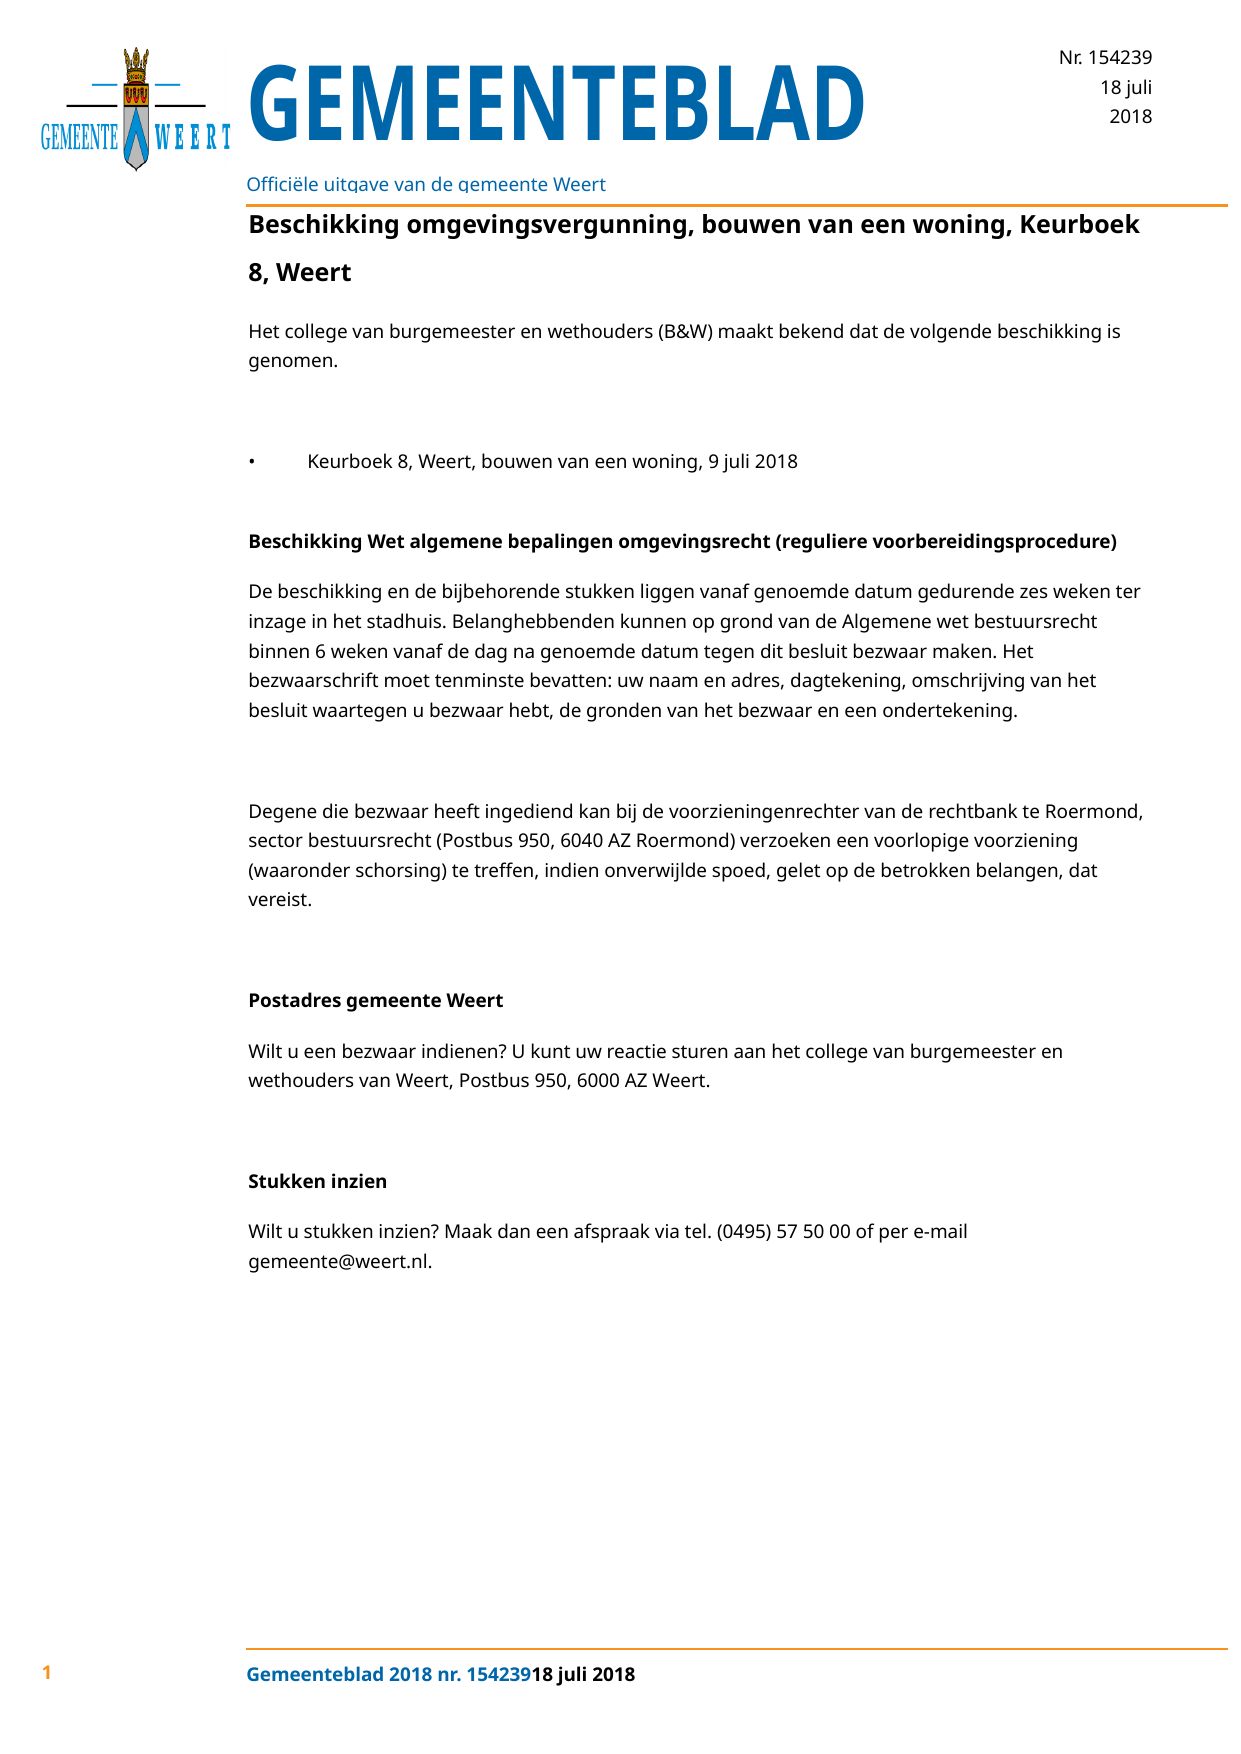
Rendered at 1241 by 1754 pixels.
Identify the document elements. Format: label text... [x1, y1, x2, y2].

picture [41, 47, 231, 172]
text Beschikking Wet algemene bepalingen omgevingsrecht (reguliere voorbereidingsprocedure) [248, 528, 1152, 554]
text Wilt u stukken inzien? Maak dan een afspraak via tel. (0495) 57 50 00 of per e-mail gemeente@weert.nl. [248, 1219, 1152, 1274]
text Wilt u een bezwaar indienen? U kunt uw reactie sturen aan het college van burgemeester en wethouders van Weert, Postbus 950, 6000 AZ Weert. [248, 1038, 1152, 1093]
text Het college van burgemeester en wethouders (B&W) maakt bekend dat de volgende beschikking is genomen. [248, 318, 1152, 373]
text Beschikking omgevingsvergunning, bouwen van een woning, Keurboek 8, Weert [248, 207, 1152, 288]
list Keurboek 8, Weert, bouwen van een woning, 9 juli 2018 [248, 448, 1152, 474]
text Stukken inzien [248, 1168, 1152, 1194]
text Degene die bezwaar heeft ingediend kan bij de voorzieningenrechter van de rechtbank te Roermond, sector bestuursrecht (Postbus 950, 6040 AZ Roermond) verzoeken een voorlopige voorziening (waaronder schorsing) te treffen, indien onverwijlde spoed, gelet op de betrokken belangen, dat vereist. [248, 798, 1152, 912]
text Postadres gemeente Weert [248, 987, 1152, 1013]
text De beschikking en de bijbehorende stukken liggen vanaf genoemde datum gedurende zes weken ter inzage in het stadhuis. Belanghebbenden kunnen op grond van de Algemene wet bestuursrecht binnen 6 weken vanaf de dag na genoemde datum tegen dit besluit bezwaar maken. Het bezwaarschrift moet tenminste bevatten: uw naam en adres, dagtekening, omschrijving van het besluit waartegen u bezwaar hebt, de gronden van het bezwaar en een ondertekening. [248, 579, 1152, 723]
